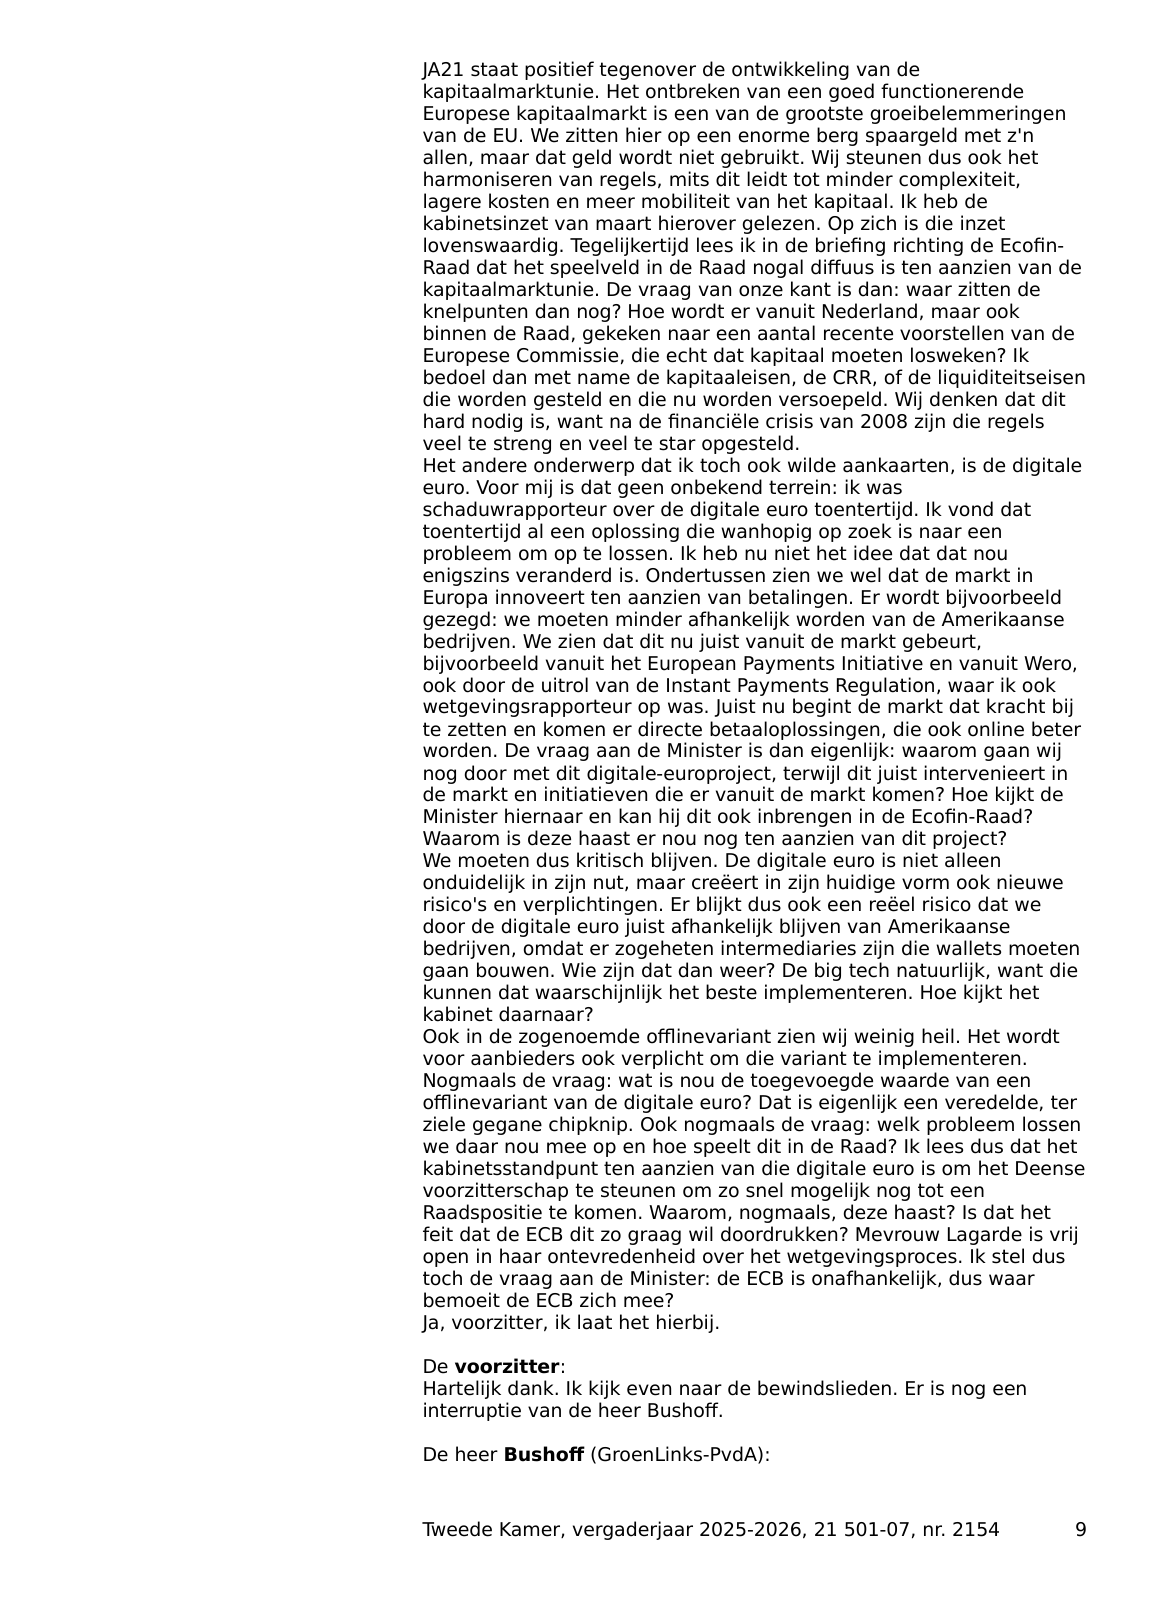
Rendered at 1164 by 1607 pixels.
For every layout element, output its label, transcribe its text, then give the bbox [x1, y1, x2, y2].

text Het andere onderwerp dat ik toch ook wilde aankaarten, is de digitale euro. Voor mij is dat geen onbekend terrein: ik was schaduwrapporteur over de digitale euro toentertijd. Ik vond dat toentertijd al een oplossing die wanhopig op zoek is naar een probleem om op te lossen. Ik heb nu niet het idee dat dat nou enigszins veranderd is. Ondertussen zien we wel dat de markt in Europa innoveert ten aanzien van betalingen. Er wordt bijvoorbeeld gezegd: we moeten minder afhankelijk worden van de Amerikaanse bedrijven. We zien dat dit nu juist vanuit de markt gebeurt, bijvoorbeeld vanuit het European Payments Initiative en vanuit Wero, ook door de uitrol van de Instant Payments Regulation, waar ik ook wetgevingsrapporteur op was. Juist nu begint de markt dat kracht bij te zetten en komen er directe betaaloplossingen, die ook online beter worden. De vraag aan de Minister is dan eigenlijk: waarom gaan wij nog door met dit digitale-europroject, terwijl dit juist intervenieert in de markt en initiatieven die er vanuit de markt komen? Hoe kijkt de Minister hiernaar en kan hij dit ook inbrengen in de Ecofin-Raad? Waarom is deze haast er nou nog ten aanzien van dit project? [422, 455, 1087, 850]
text We moeten dus kritisch blijven. De digitale euro is niet alleen onduidelijk in zijn nut, maar creëert in zijn huidige vorm ook nieuwe risico's en verplichtingen. Er blijkt dus ook een reëel risico dat we door de digitale euro juist afhankelijk blijven van Amerikaanse bedrijven, omdat er zogeheten intermediaries zijn die wallets moeten gaan bouwen. Wie zijn dat dan weer? De big tech natuurlijk, want die kunnen dat waarschijnlijk het beste implementeren. Hoe kijkt het kabinet daarnaar? [422, 850, 1087, 1026]
text De voorzitter: [422, 1356, 1087, 1378]
text Ja, voorzitter, ik laat het hierbij. [422, 1312, 1087, 1334]
text JA21 staat positief tegenover de ontwikkeling van de kapitaalmarktunie. Het ontbreken van een goed functionerende Europese kapitaalmarkt is een van de grootste groeibelemmeringen van de EU. We zitten hier op een enorme berg spaargeld met z'n allen, maar dat geld wordt niet gebruikt. Wij steunen dus ook het harmoniseren van regels, mits dit leidt tot minder complexiteit, lagere kosten en meer mobiliteit van het kapitaal. Ik heb de kabinetsinzet van maart hierover gelezen. Op zich is die inzet lovenswaardig. Tegelijkertijd lees ik in de briefing richting de Ecofin-Raad dat het speelveld in de Raad nogal diffuus is ten aanzien van de kapitaalmarktunie. De vraag van onze kant is dan: waar zitten de knelpunten dan nog? Hoe wordt er vanuit Nederland, maar ook binnen de Raad, gekeken naar een aantal recente voorstellen van de Europese Commissie, die echt dat kapitaal moeten losweken? Ik bedoel dan met name de kapitaaleisen, de CRR, of de liquiditeitseisen die worden gesteld en die nu worden versoepeld. Wij denken dat dit hard nodig is, want na de financiële crisis van 2008 zijn die regels veel te streng en veel te star opgesteld. [422, 59, 1087, 455]
text De heer Bushoff (GroenLinks-PvdA): [422, 1444, 1087, 1466]
text Hartelijk dank. Ik kijk even naar de bewindslieden. Er is nog een interruptie van de heer Bushoff. [422, 1378, 1087, 1422]
text Ook in de zogenoemde offlinevariant zien wij weinig heil. Het wordt voor aanbieders ook verplicht om die variant te implementeren. Nogmaals de vraag: wat is nou de toegevoegde waarde van een offlinevariant van de digitale euro? Dat is eigenlijk een veredelde, ter ziele gegane chipknip. Ook nogmaals de vraag: welk probleem lossen we daar nou mee op en hoe speelt dit in de Raad? Ik lees dus dat het kabinetsstandpunt ten aanzien van die digitale euro is om het Deense voorzitterschap te steunen om zo snel mogelijk nog tot een Raadspositie te komen. Waarom, nogmaals, deze haast? Is dat het feit dat de ECB dit zo graag wil doordrukken? Mevrouw Lagarde is vrij open in haar ontevredenheid over het wetgevingsproces. Ik stel dus toch de vraag aan de Minister: de ECB is onafhankelijk, dus waar bemoeit de ECB zich mee? [422, 1026, 1087, 1312]
